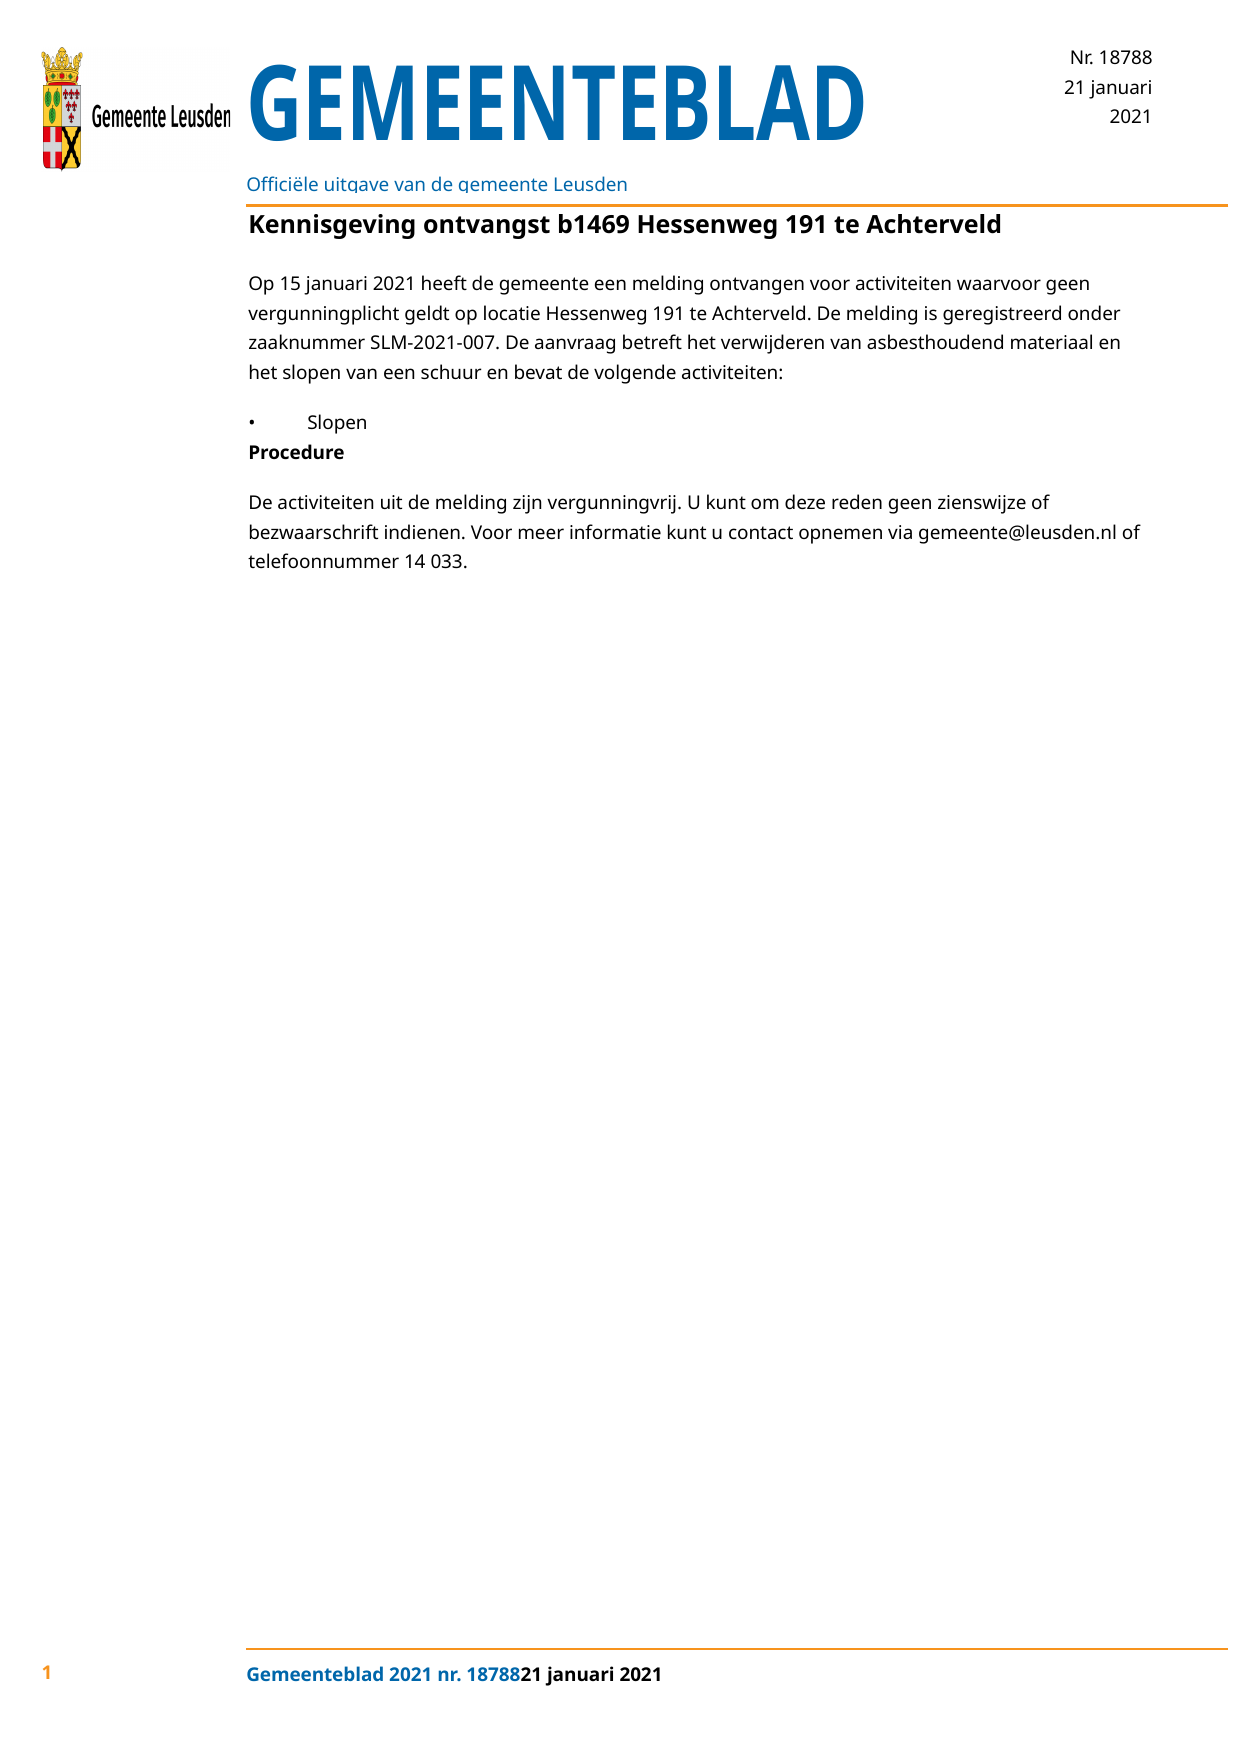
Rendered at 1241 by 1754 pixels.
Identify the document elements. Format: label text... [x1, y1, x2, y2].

text De activiteiten uit de melding zijn vergunningvrij. U kunt om deze reden geen zienswijze of bezwaarschrift indienen. Voor meer informatie kunt u contact opnemen via gemeente@leusden.nl of telefoonnummer 14 033. [248, 489, 1152, 574]
list Slopen [248, 409, 1152, 435]
text Kennisgeving ontvangst b1469 Hessenweg 191 te Achterveld [248, 207, 1152, 241]
picture [41, 47, 231, 172]
text Procedure [248, 439, 1152, 465]
text Op 15 januari 2021 heeft de gemeente een melding ontvangen voor activiteiten waarvoor geen vergunningplicht geldt op locatie Hessenweg 191 te Achterveld. De melding is geregistreerd onder zaaknummer SLM-2021-007. De aanvraag betreft het verwijderen van asbesthoudend materiaal en het slopen van een schuur en bevat de volgende activiteiten: [248, 270, 1152, 385]
